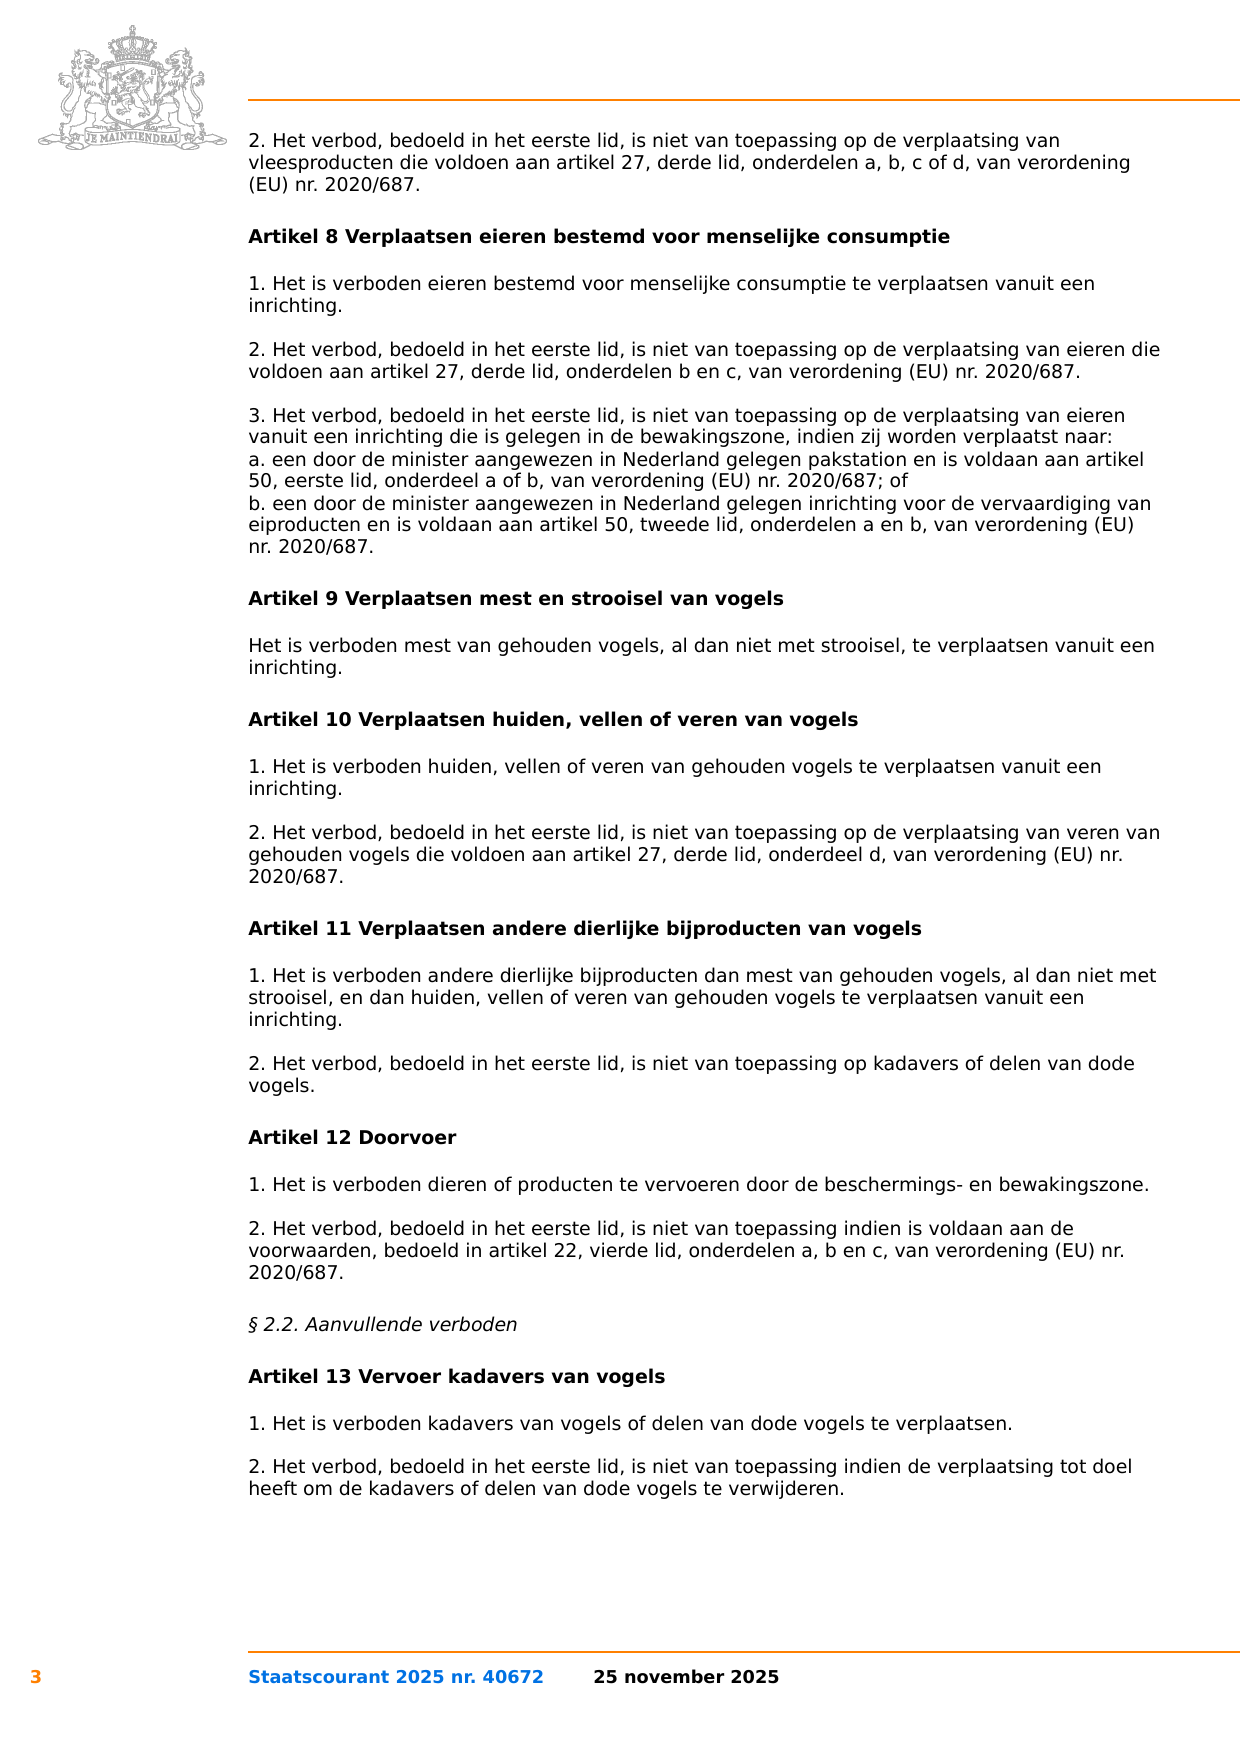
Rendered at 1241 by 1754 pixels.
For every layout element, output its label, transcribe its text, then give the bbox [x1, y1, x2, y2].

text 2. Het verbod, bedoeld in het eerste lid, is niet van toepassing op de verplaatsing van vleesproducten die voldoen aan artikel 27, derde lid, onderdelen a, b, c of d, van verordening (EU) nr. 2020/687. [248, 130, 1163, 196]
text 3. Het verbod, bedoeld in het eerste lid, is niet van toepassing op de verplaatsing van eieren vanuit een inrichting die is gelegen in de bewakingszone, indien zij worden verplaatst naar: [248, 404, 1163, 448]
text b. een door de minister aangewezen in Nederland gelegen inrichting voor de vervaardiging van eiproducten en is voldaan aan artikel 50, tweede lid, onderdelen a en b, van verordening (EU) nr. 2020/687. [248, 492, 1163, 558]
text 1. Het is verboden huiden, vellen of veren van gehouden vogels te verplaatsen vanuit een inrichting. [248, 756, 1163, 800]
text a. een door de minister aangewezen in Nederland gelegen pakstation en is voldaan aan artikel 50, eerste lid, onderdeel a of b, van verordening (EU) nr. 2020/687; of [248, 448, 1163, 492]
text 1. Het is verboden andere dierlijke bijproducten dan mest van gehouden vogels, al dan niet met strooisel, en dan huiden, vellen of veren van gehouden vogels te verplaatsen vanuit een inrichting. [248, 965, 1163, 1031]
subtitle § 2.2. Aanvullende verboden [248, 1313, 1163, 1336]
text 1. Het is verboden dieren of producten te vervoeren door de beschermings- en bewakingszone. [248, 1174, 1163, 1196]
subtitle Artikel 12 Doorvoer [248, 1127, 1163, 1149]
text 1. Het is verboden eieren bestemd voor menselijke consumptie te verplaatsen vanuit een inrichting. [248, 273, 1163, 317]
subtitle Artikel 11 Verplaatsen andere dierlijke bijproducten van vogels [248, 918, 1163, 940]
subtitle Artikel 13 Vervoer kadavers van vogels [248, 1366, 1163, 1387]
subtitle Artikel 10 Verplaatsen huiden, vellen of veren van vogels [248, 709, 1163, 731]
text 2. Het verbod, bedoeld in het eerste lid, is niet van toepassing indien is voldaan aan de voorwaarden, bedoeld in artikel 22, vierde lid, onderdelen a, b en c, van verordening (EU) nr. 2020/687. [248, 1218, 1163, 1283]
text 2. Het verbod, bedoeld in het eerste lid, is niet van toepassing op de verplaatsing van eieren die voldoen aan artikel 27, derde lid, onderdelen b en c, van verordening (EU) nr. 2020/687. [248, 339, 1163, 383]
text 1. Het is verboden kadavers van vogels of delen van dode vogels te verplaatsen. [248, 1412, 1163, 1434]
text 2. Het verbod, bedoeld in het eerste lid, is niet van toepassing op de verplaatsing van veren van gehouden vogels die voldoen aan artikel 27, derde lid, onderdeel d, van verordening (EU) nr. 2020/687. [248, 822, 1163, 888]
text 2. Het verbod, bedoeld in het eerste lid, is niet van toepassing op kadavers of delen van dode vogels. [248, 1053, 1163, 1097]
picture [38, 25, 227, 150]
subtitle Artikel 9 Verplaatsen mest en strooisel van vogels [248, 588, 1163, 610]
text 2. Het verbod, bedoeld in het eerste lid, is niet van toepassing indien de verplaatsing tot doel heeft om de kadavers of delen van dode vogels te verwijderen. [248, 1456, 1163, 1500]
text Het is verboden mest van gehouden vogels, al dan niet met strooisel, te verplaatsen vanuit een inrichting. [248, 635, 1163, 679]
subtitle Artikel 8 Verplaatsen eieren bestemd voor menselijke consumptie [248, 226, 1163, 248]
